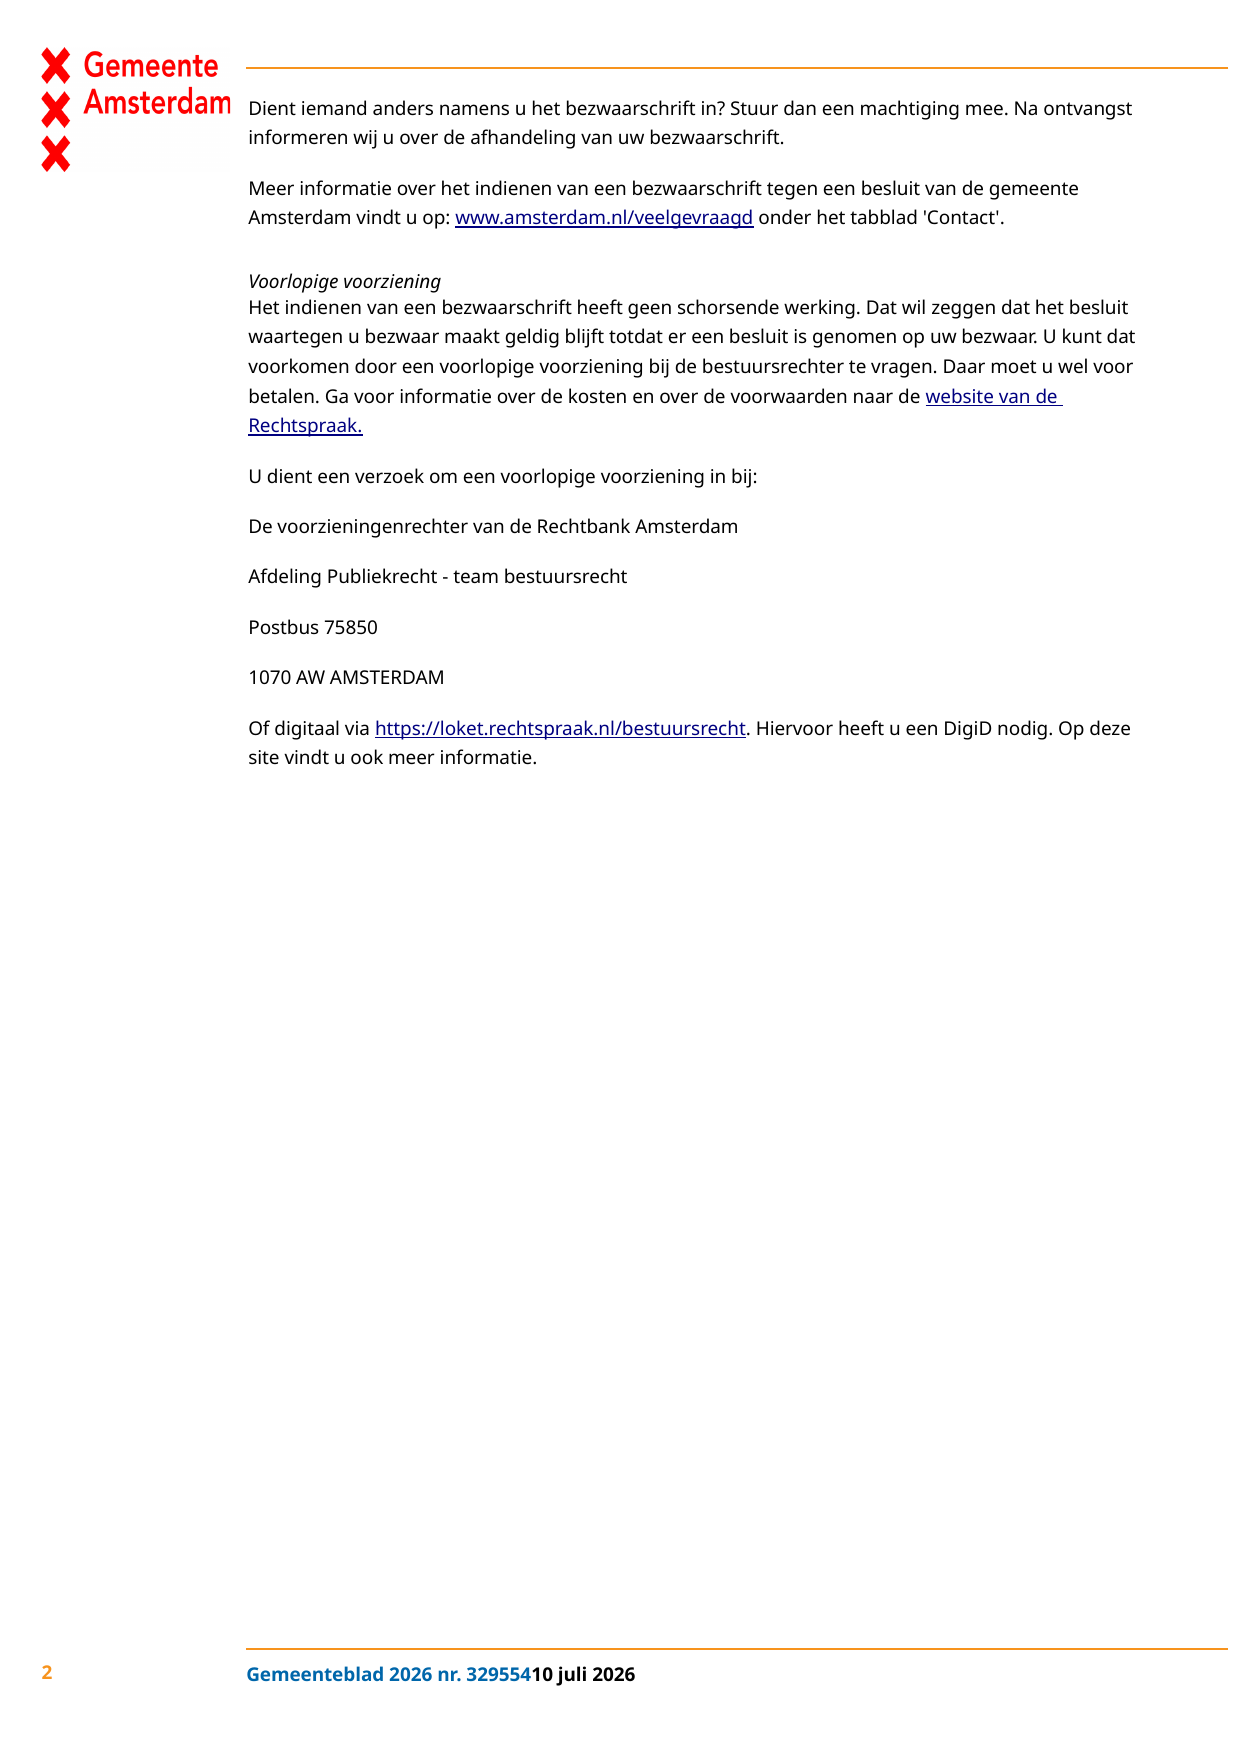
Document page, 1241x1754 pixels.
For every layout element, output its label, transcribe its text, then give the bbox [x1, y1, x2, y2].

text 1070 AW AMSTERDAM [248, 664, 1152, 690]
text U dient een verzoek om een voorlopige voorziening in bij: [248, 463, 1152, 488]
text Voorlopige voorziening [248, 268, 1152, 294]
picture [41, 47, 231, 172]
text Het indienen van een bezwaarschrift heeft geen schorsende werking. Dat wil zeggen dat het besluit waartegen u bezwaar maakt geldig blijft totdat er een besluit is genomen op uw bezwaar. U kunt dat voorkomen door een voorlopige voorziening bij de bestuursrechter te vragen. Daar moet u wel voor betalen. Ga voor informatie over de kosten en over de voorwaarden naar de website van de Rechtspraak. [248, 294, 1152, 438]
text Of digitaal via https://loket.rechtspraak.nl/bestuursrecht. Hiervoor heeft u een DigiD nodig. Op deze site vindt u ook meer informatie. [248, 715, 1152, 770]
text Meer informatie over het indienen van een bezwaarschrift tegen een besluit van de gemeente Amsterdam vindt u op: www.amsterdam.nl/veelgevraagd onder het tabblad 'Contact'. [248, 175, 1152, 230]
text Afdeling Publiekrecht - team bestuursrecht [248, 564, 1152, 589]
text Postbus 75850 [248, 614, 1152, 640]
text Dient iemand anders namens u het bezwaarschrift in? Stuur dan een machtiging mee. Na ontvangst informeren wij u over de afhandeling van uw bezwaarschrift. [248, 95, 1152, 150]
text De voorzieningenrechter van de Rechtbank Amsterdam [248, 513, 1152, 539]
